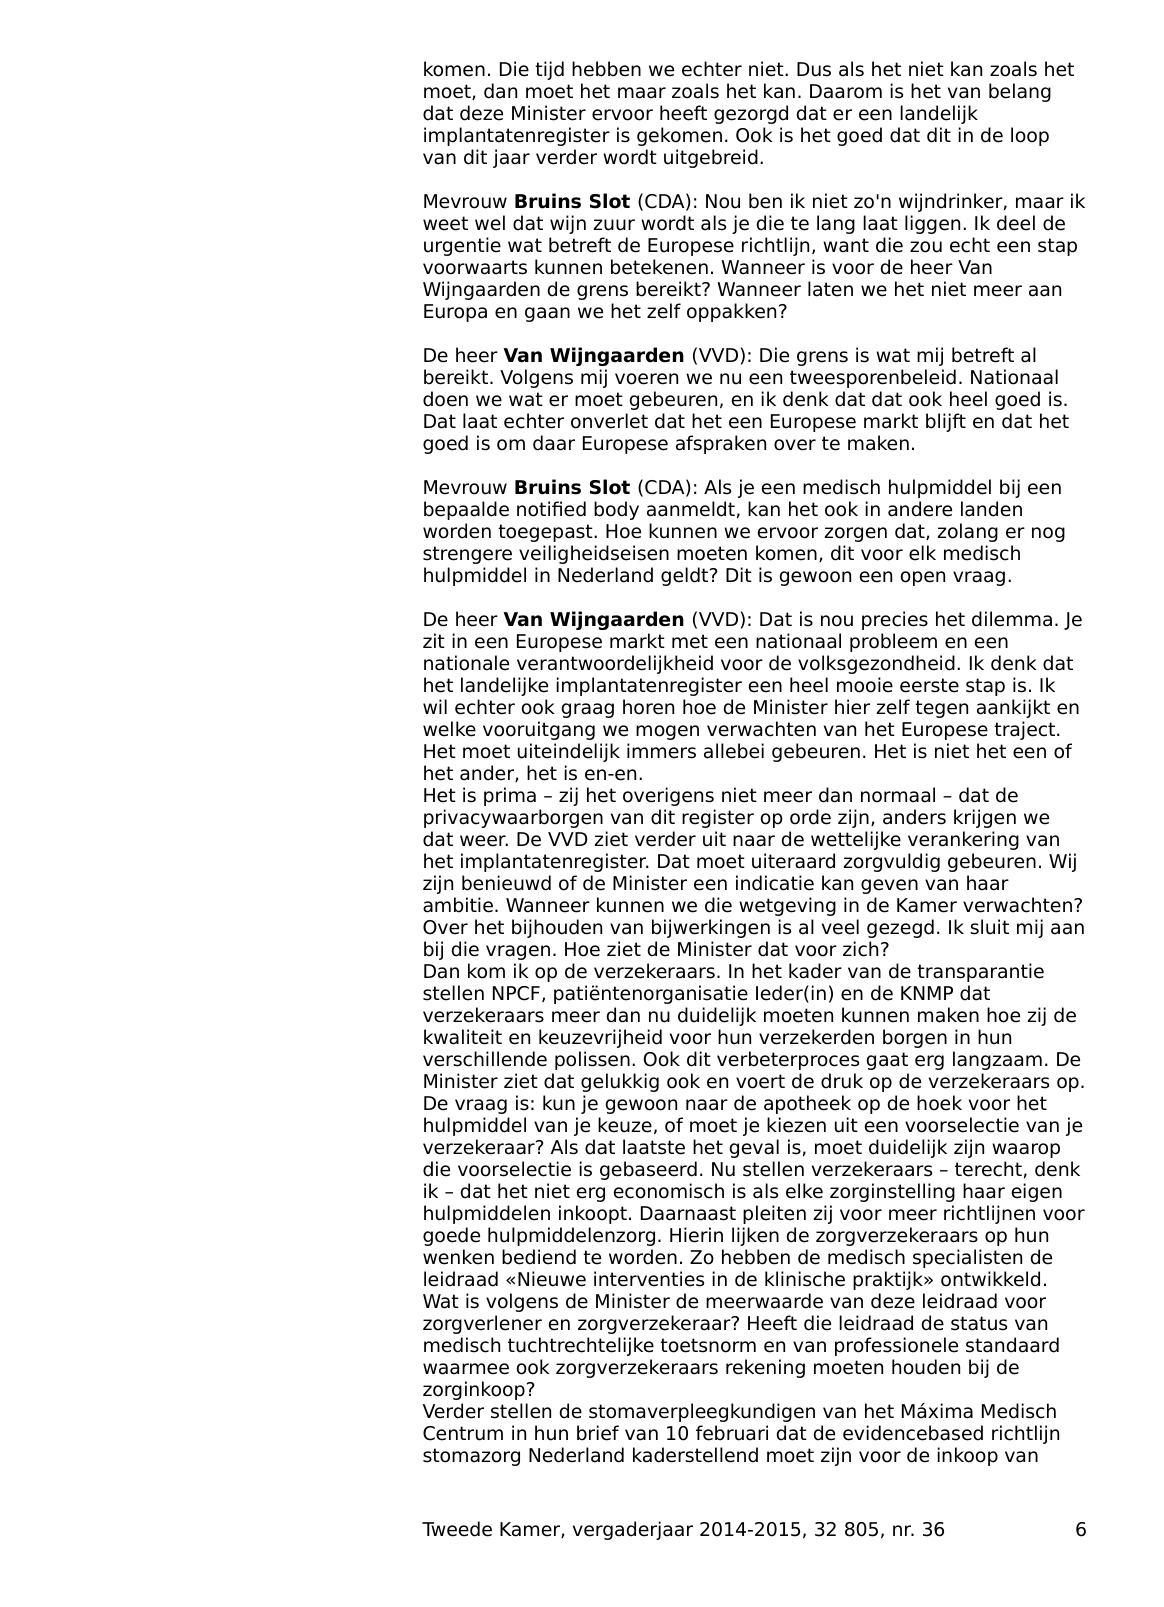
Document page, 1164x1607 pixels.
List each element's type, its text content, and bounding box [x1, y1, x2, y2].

text komen. Die tijd hebben we echter niet. Dus als het niet kan zoals het moet, dan moet het maar zoals het kan. Daarom is het van belang dat deze Minister ervoor heeft gezorgd dat er een landelijk implantatenregister is gekomen. Ook is het goed dat dit in de loop van dit jaar verder wordt uitgebreid. [422, 59, 1087, 169]
text Het is prima – zij het overigens niet meer dan normaal – dat de privacywaarborgen van dit register op orde zijn, anders krijgen we dat weer. De VVD ziet verder uit naar de wettelijke verankering van het implantatenregister. Dat moet uiteraard zorgvuldig gebeuren. Wij zijn benieuwd of de Minister een indicatie kan geven van haar ambitie. Wanneer kunnen we die wetgeving in de Kamer verwachten? [422, 785, 1087, 917]
text De heer Van Wijngaarden (VVD): Dat is nou precies het dilemma. Je zit in een Europese markt met een nationaal probleem en een nationale verantwoordelijkheid voor de volksgezondheid. Ik denk dat het landelijke implantatenregister een heel mooie eerste stap is. Ik wil echter ook graag horen hoe de Minister hier zelf tegen aankijkt en welke vooruitgang we mogen verwachten van het Europese traject. Het moet uiteindelijk immers allebei gebeuren. Het is niet het een of het ander, het is en-en. [422, 609, 1087, 785]
text Mevrouw Bruins Slot (CDA): Nou ben ik niet zo'n wijndrinker, maar ik weet wel dat wijn zuur wordt als je die te lang laat liggen. Ik deel de urgentie wat betreft de Europese richtlijn, want die zou echt een stap voorwaarts kunnen betekenen. Wanneer is voor de heer Van Wijngaarden de grens bereikt? Wanneer laten we het niet meer aan Europa en gaan we het zelf oppakken? [422, 191, 1087, 323]
text Mevrouw Bruins Slot (CDA): Als je een medisch hulpmiddel bij een bepaalde notified body aanmeldt, kan het ook in andere landen worden toegepast. Hoe kunnen we ervoor zorgen dat, zolang er nog strengere veiligheidseisen moeten komen, dit voor elk medisch hulpmiddel in Nederland geldt? Dit is gewoon een open vraag. [422, 477, 1087, 587]
text Dan kom ik op de verzekeraars. In het kader van de transparantie stellen NPCF, patiëntenorganisatie Ieder(in) en de KNMP dat verzekeraars meer dan nu duidelijk moeten kunnen maken hoe zij de kwaliteit en keuzevrijheid voor hun verzekerden borgen in hun verschillende polissen. Ook dit verbeterproces gaat erg langzaam. De Minister ziet dat gelukkig ook en voert de druk op de verzekeraars op. De vraag is: kun je gewoon naar de apotheek op de hoek voor het hulpmiddel van je keuze, of moet je kiezen uit een voorselectie van je verzekeraar? Als dat laatste het geval is, moet duidelijk zijn waarop die voorselectie is gebaseerd. Nu stellen verzekeraars – terecht, denk ik – dat het niet erg economisch is als elke zorginstelling haar eigen hulpmiddelen inkoopt. Daarnaast pleiten zij voor meer richtlijnen voor goede hulpmiddelenzorg. Hierin lijken de zorgverzekeraars op hun wenken bediend te worden. Zo hebben de medisch specialisten de leidraad «Nieuwe interventies in de klinische praktijk» ontwikkeld. Wat is volgens de Minister de meerwaarde van deze leidraad voor zorgverlener en zorgverzekeraar? Heeft die leidraad de status van medisch tuchtrechtelijke toetsnorm en van professionele standaard waarmee ook zorgverzekeraars rekening moeten houden bij de zorginkoop? [422, 961, 1087, 1401]
text Over het bijhouden van bijwerkingen is al veel gezegd. Ik sluit mij aan bij die vragen. Hoe ziet de Minister dat voor zich? [422, 917, 1087, 961]
text De heer Van Wijngaarden (VVD): Die grens is wat mij betreft al bereikt. Volgens mij voeren we nu een tweesporenbeleid. Nationaal doen we wat er moet gebeuren, en ik denk dat dat ook heel goed is. Dat laat echter onverlet dat het een Europese markt blijft en dat het goed is om daar Europese afspraken over te maken. [422, 345, 1087, 455]
text Verder stellen de stomaverpleegkundigen van het Máxima Medisch Centrum in hun brief van 10 februari dat de evidencebased richtlijn stomazorg Nederland kaderstellend moet zijn voor de inkoop van [422, 1401, 1087, 1467]
